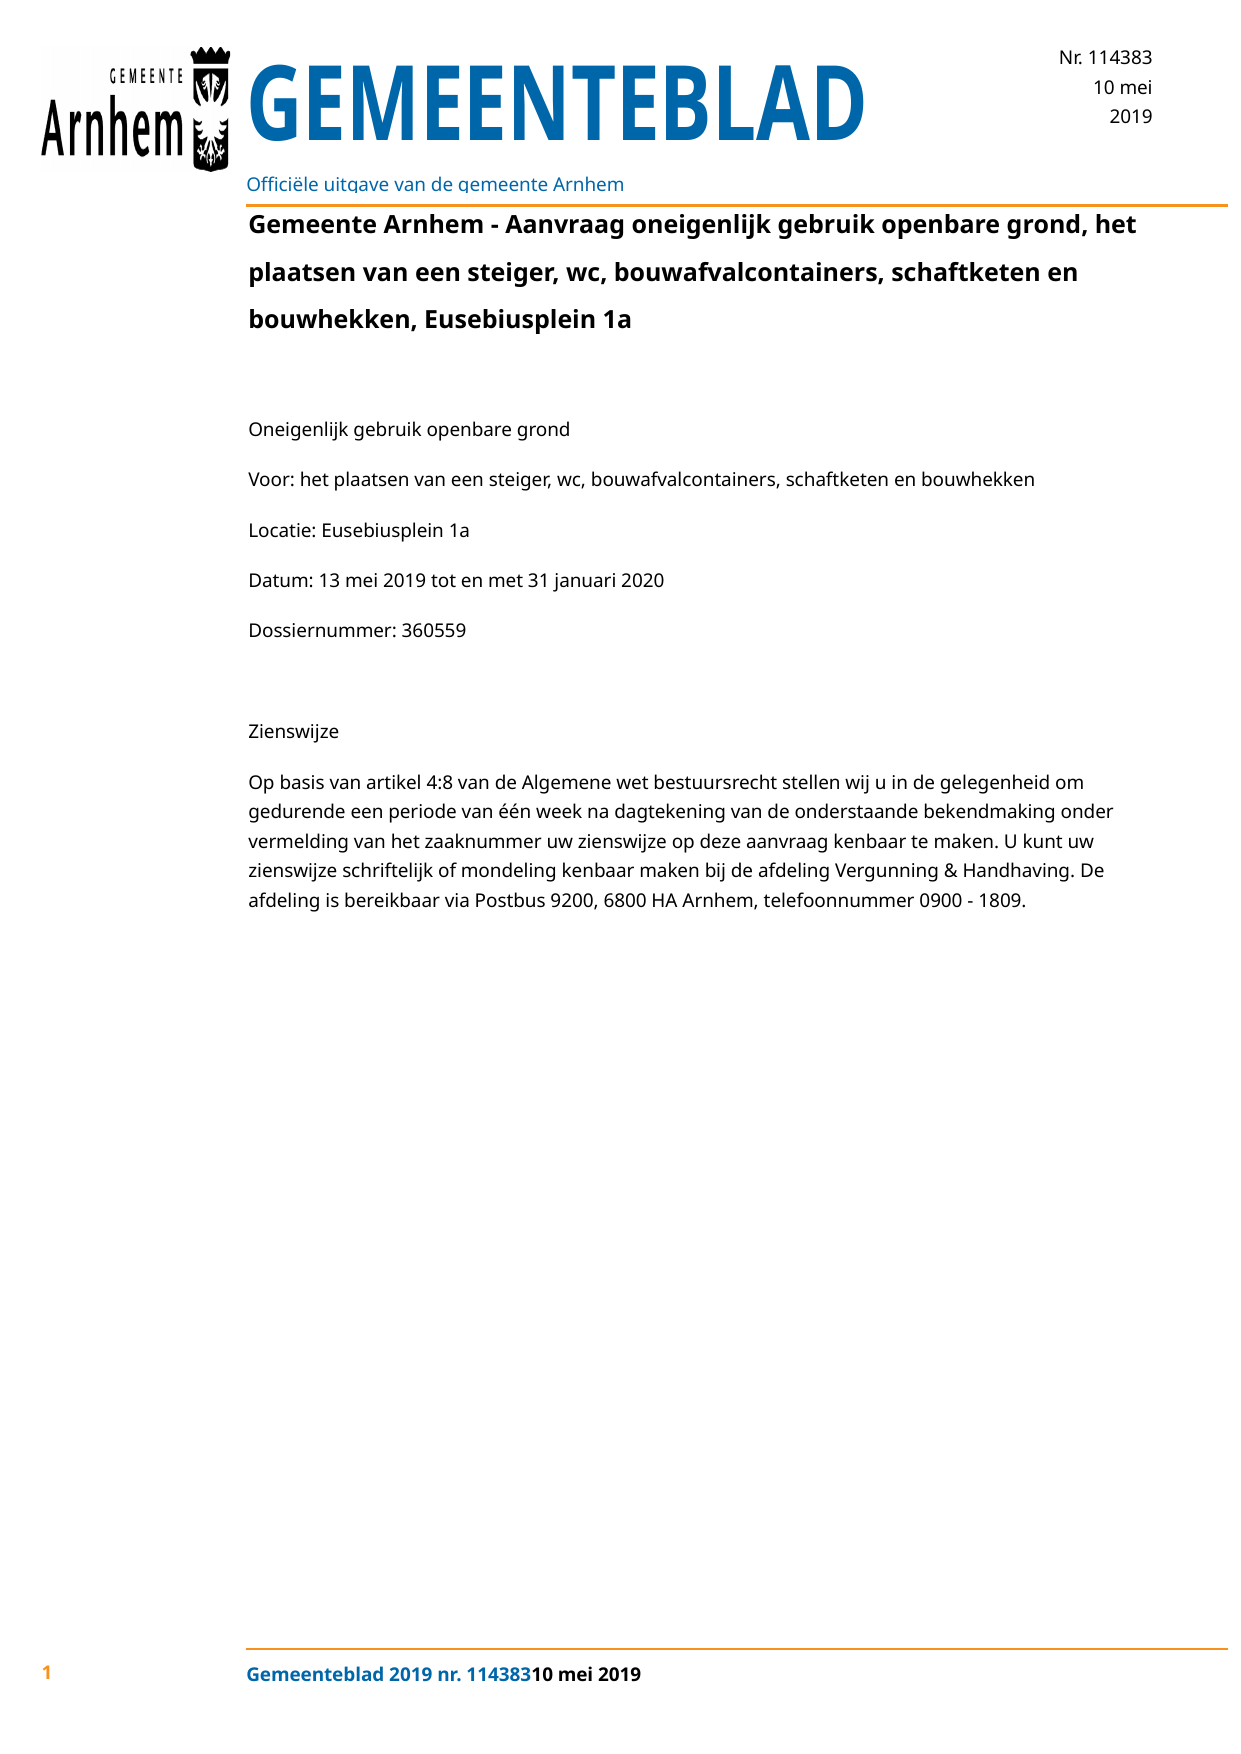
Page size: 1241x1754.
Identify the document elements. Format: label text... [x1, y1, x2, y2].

text Datum: 13 mei 2019 tot en met 31 januari 2020 [248, 567, 1152, 593]
text Oneigenlijk gebruik openbare grond [248, 416, 1152, 442]
text Op basis van artikel 4:8 van de Algemene wet bestuursrecht stellen wij u in de gelegenheid om gedurende een periode van één week na dagtekening van de onderstaande bekendmaking onder vermelding van het zaaknummer uw zienswijze op deze aanvraag kenbaar te maken. U kunt uw zienswijze schriftelijk of mondeling kenbaar maken bij de afdeling Vergunning & Handhaving. De afdeling is bereikbaar via Postbus 9200, 6800 HA Arnhem, telefoonnummer 0900 - 1809. [248, 769, 1152, 913]
text Gemeente Arnhem - Aanvraag oneigenlijk gebruik openbare grond, het plaatsen van een steiger, wc, bouwafvalcontainers, schaftketen en bouwhekken, Eusebiusplein 1a [248, 207, 1152, 336]
text Dossiernummer: 360559 [248, 618, 1152, 643]
text Locatie: Eusebiusplein 1a [248, 517, 1152, 542]
text Voor: het plaatsen van een steiger, wc, bouwafvalcontainers, schaftketen en bouwhekken [248, 466, 1152, 492]
text Zienswijze [248, 718, 1152, 744]
picture [41, 47, 231, 172]
